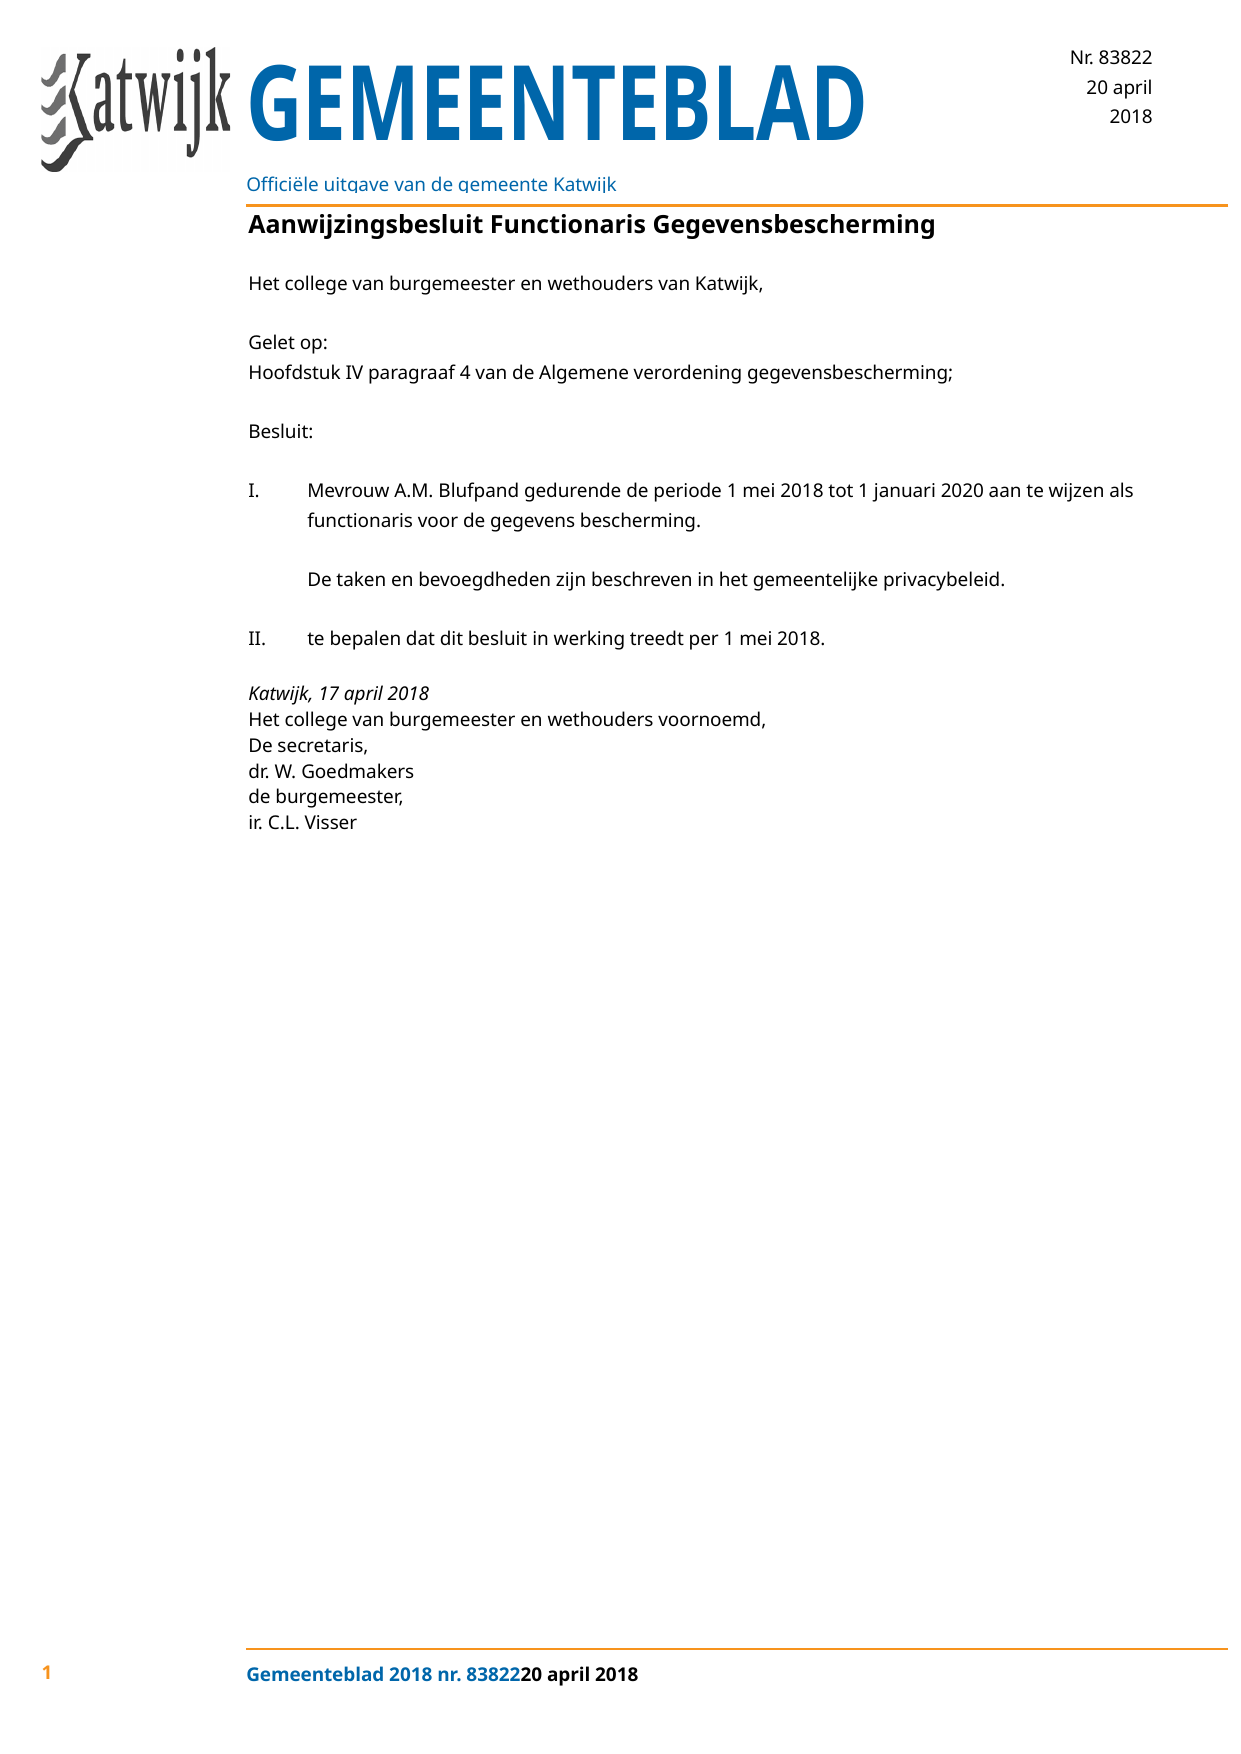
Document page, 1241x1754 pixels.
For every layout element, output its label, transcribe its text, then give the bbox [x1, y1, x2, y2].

list te bepalen dat dit besluit in werking treedt per 1 mei 2018. [248, 625, 1152, 651]
text Het college van burgemeester en wethouders voornoemd, [248, 706, 1152, 732]
text Het college van burgemeester en wethouders van Katwijk, [248, 270, 1152, 296]
picture [41, 47, 231, 172]
text dr. W. Goedmakers [248, 758, 1152, 783]
text De secretaris, [248, 732, 1152, 758]
text Gelet op: [248, 329, 1152, 355]
text Aanwijzingsbesluit Functionaris Gegevensbescherming [248, 207, 1152, 241]
text Besluit: [248, 418, 1152, 444]
text Katwijk, 17 april 2018 [248, 681, 1152, 706]
text de burgemeester, [248, 783, 1152, 809]
list Mevrouw A.M. Blufpand gedurende de periode 1 mei 2018 tot 1 januari 2020 aan te wijzen als functionaris voor de gegevens bescherming. [248, 477, 1152, 533]
text Hoofdstuk IV paragraaf 4 van de Algemene verordening gegevensbescherming; [248, 359, 1152, 385]
list De taken en bevoegdheden zijn beschreven in het gemeentelijke privacybeleid. [248, 566, 1152, 592]
text ir. C.L. Visser [248, 809, 1152, 835]
